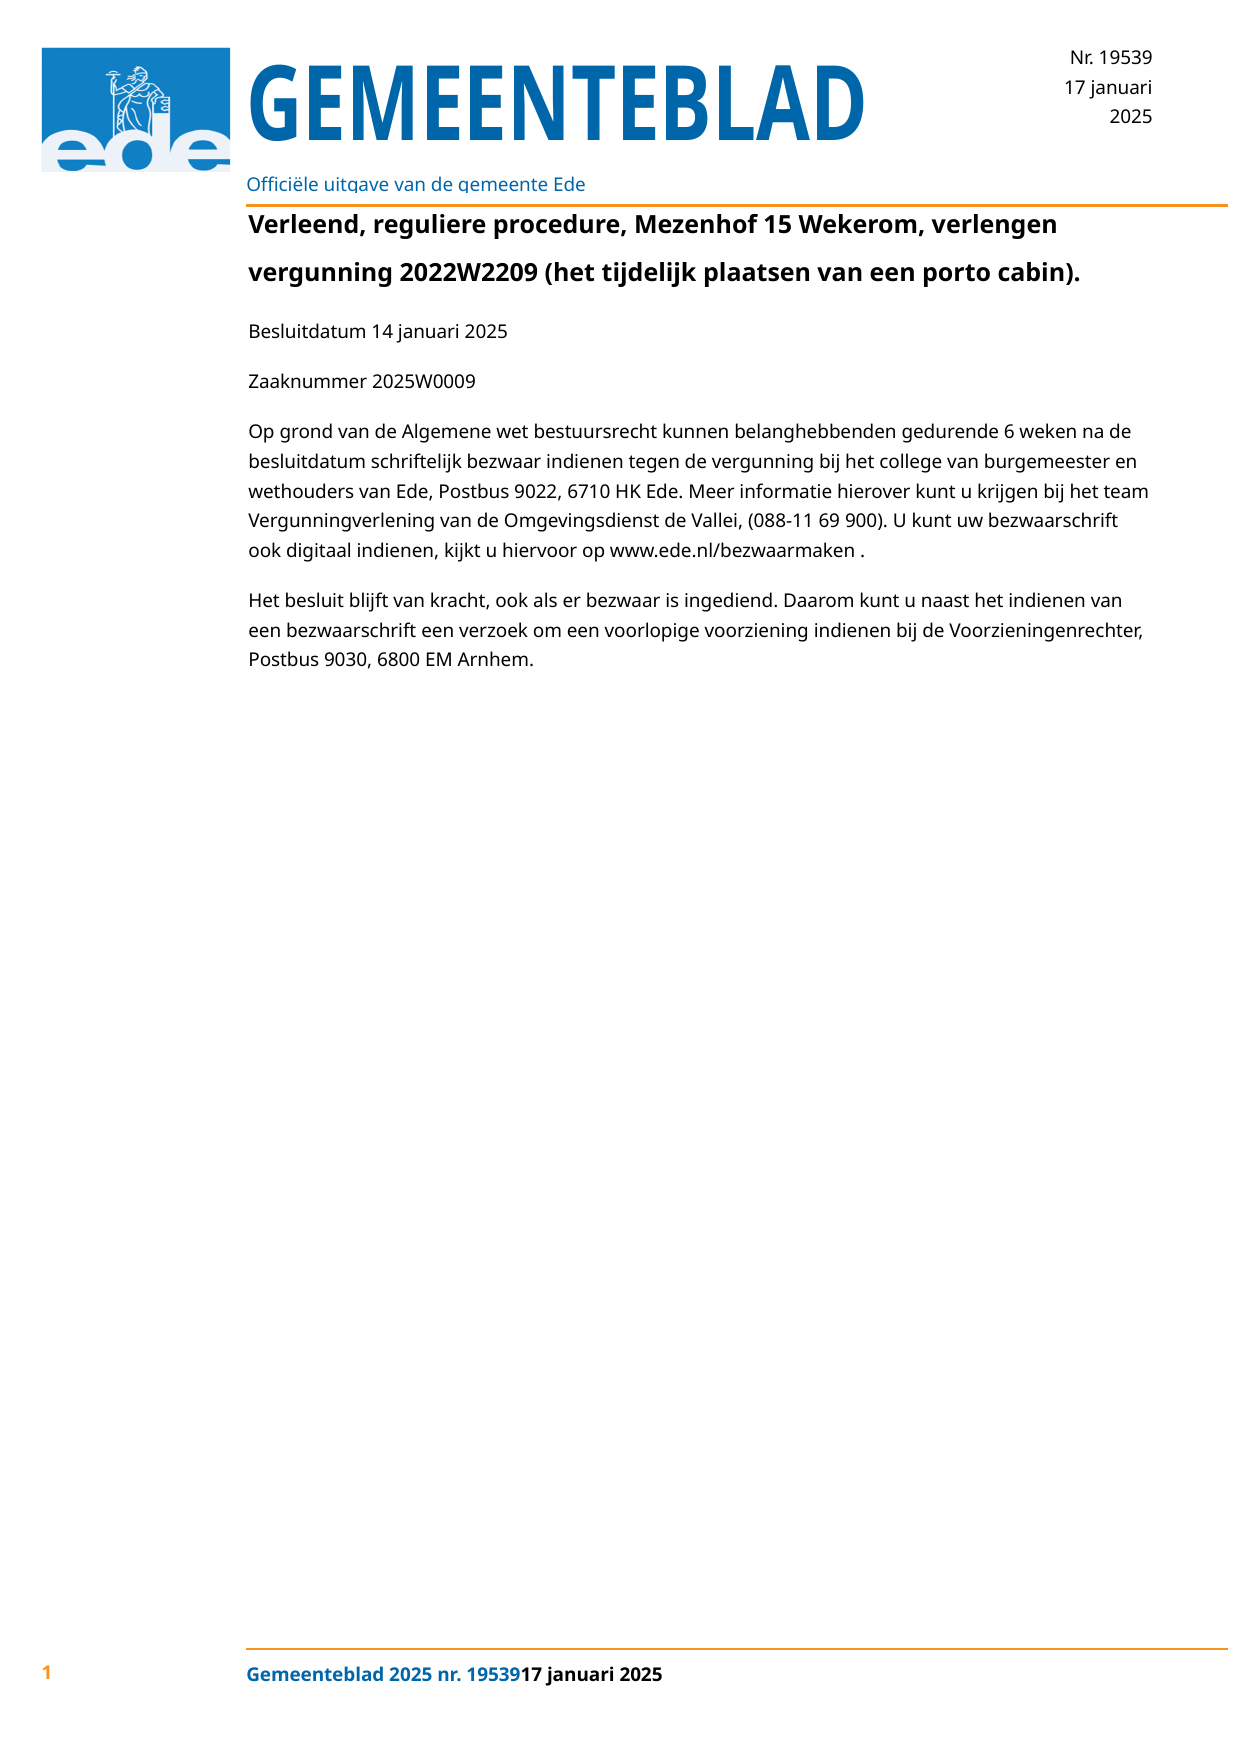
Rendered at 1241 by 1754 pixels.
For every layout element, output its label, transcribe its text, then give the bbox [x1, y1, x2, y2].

text Besluitdatum 14 januari 2025 [248, 318, 1152, 344]
picture [41, 47, 231, 172]
text Zaaknummer 2025W0009 [248, 368, 1152, 394]
text Het besluit blijft van kracht, ook als er bezwaar is ingediend. Daarom kunt u naast het indienen van een bezwaarschrift een verzoek om een voorlopige voorziening indienen bij de Voorzieningenrechter, Postbus 9030, 6800 EM Arnhem. [248, 587, 1152, 672]
text Op grond van de Algemene wet bestuursrecht kunnen belanghebbenden gedurende 6 weken na de besluitdatum schriftelijk bezwaar indienen tegen de vergunning bij het college van burgemeester en wethouders van Ede, Postbus 9022, 6710 HK Ede. Meer informatie hierover kunt u krijgen bij het team Vergunningverlening van de Omgevingsdienst de Vallei, (088-11 69 900). U kunt uw bezwaarschrift ook digitaal indienen, kijkt u hiervoor op www.ede.nl/bezwaarmaken . [248, 419, 1152, 563]
text Verleend, reguliere procedure, Mezenhof 15 Wekerom, verlengen vergunning 2022W2209 (het tijdelijk plaatsen van een porto cabin). [248, 207, 1152, 288]
